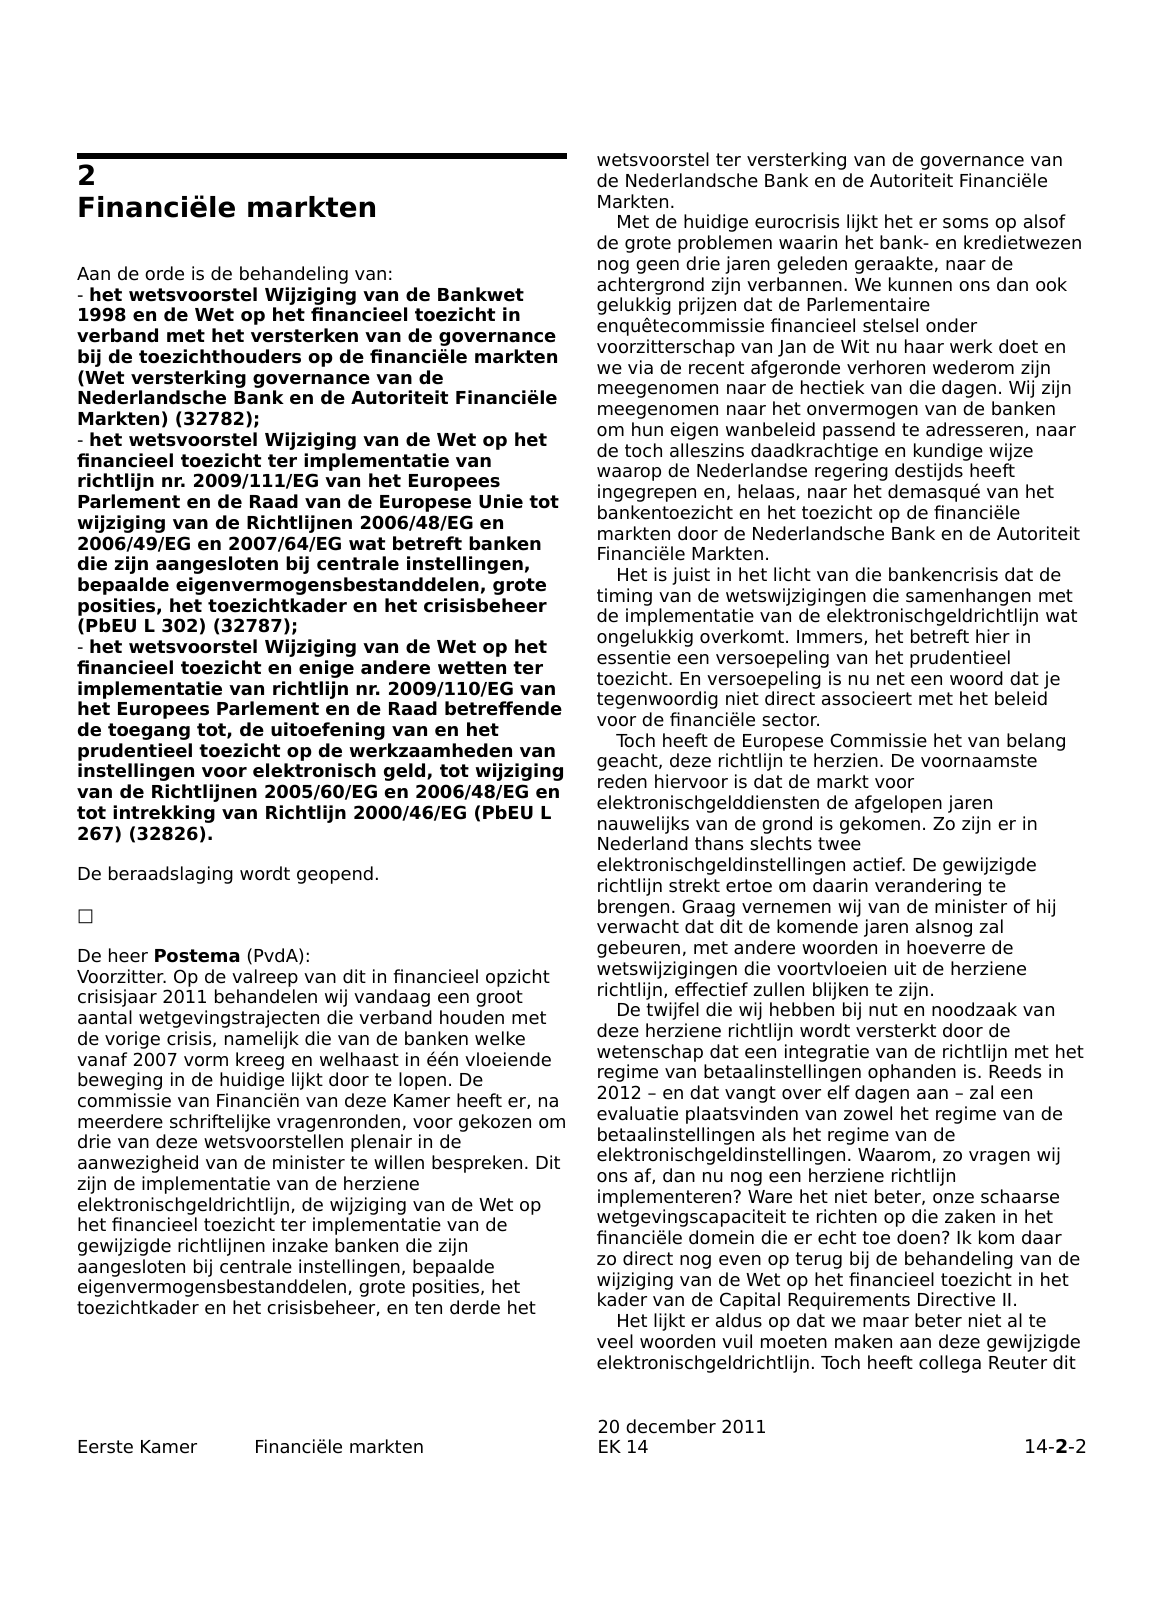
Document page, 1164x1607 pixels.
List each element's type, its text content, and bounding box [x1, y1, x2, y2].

text Aan de orde is de behandeling van: [77, 264, 567, 284]
title 2 Financiële markten [77, 159, 567, 224]
text Het is juist in het licht van die bankencrisis dat de timing van de wetswijzigingen die samenhangen met de implementatie van de elektronischgeldrichtlijn wat ongelukkig overkomt. Immers, het betreft hier in essentie een versoepeling van het prudentieel toezicht. En versoepeling is nu net een woord dat je tegenwoordig niet direct associeert met het beleid voor de financiële sector. [596, 565, 1087, 731]
text - het wetsvoorstel Wijziging van de Wet op het financieel toezicht ter implementatie van richtlijn nr. 2009/111/EG van het Europees Parlement en de Raad van de Europese Unie tot wijziging van de Richtlijnen 2006/48/EG en 2006/49/EG en 2007/64/EG wat betreft banken die zijn aangesloten bij centrale instellingen, bepaalde eigenvermogensbestanddelen, grote posities, het toezichtkader en het crisisbeheer (PbEU L 302) (32787); [77, 430, 567, 637]
text Het lijkt er aldus op dat we maar beter niet al te veel woorden vuil moeten maken aan deze gewijzigde elektronischgeldrichtlijn. Toch heeft collega Reuter dit [596, 1311, 1087, 1373]
text wetsvoorstel ter versterking van de governance van de Nederlandsche Bank en de Autoriteit Financiële Markten. [596, 150, 1087, 212]
text De twijfel die wij hebben bij nut en noodzaak van deze herziene richtlijn wordt versterkt door de wetenschap dat een integratie van de richtlijn met het regime van betaalinstellingen ophanden is. Reeds in 2012 – en dat vangt over elf dagen aan – zal een evaluatie plaatsvinden van zowel het regime van de betaalinstellingen als het regime van de elektronischgeldinstellingen. Waarom, zo vragen wij ons af, dan nu nog een herziene richtlijn implementeren? Ware het niet beter, onze schaarse wetgevingscapaciteit te richten op die zaken in het financiële domein die er echt toe doen? Ik kom daar zo direct nog even op terug bij de behandeling van de wijziging van de Wet op het financieel toezicht in het kader van de Capital Requirements Directive II. [596, 1000, 1087, 1311]
text Voorzitter. Op de valreep van dit in financieel opzicht crisisjaar 2011 behandelen wij vandaag een groot aantal wetgevingstrajecten die verband houden met de vorige crisis, namelijk die van de banken welke vanaf 2007 vorm kreeg en welhaast in één vloeiende beweging in de huidige lijkt door te lopen. De commissie van Financiën van deze Kamer heeft er, na meerdere schriftelijke vragenronden, voor gekozen om drie van deze wetsvoorstellen plenair in de aanwezigheid van de minister te willen bespreken. Dit zijn de implementatie van de herziene elektronischgeldrichtlijn, de wijziging van de Wet op het financieel toezicht ter implementatie van de gewijzigde richtlijnen inzake banken die zijn aangesloten bij centrale instellingen, bepaalde eigenvermogensbestanddelen, grote posities, het toezichtkader en het crisisbeheer, en ten derde het [77, 966, 567, 1319]
text De heer Postema (PvdA): [77, 946, 567, 966]
text □ [77, 905, 567, 926]
text - het wetsvoorstel Wijziging van de Wet op het financieel toezicht en enige andere wetten ter implementatie van richtlijn nr. 2009/110/EG van het Europees Parlement en de Raad betreffende de toegang tot, de uitoefening van en het prudentieel toezicht op de werkzaamheden van instellingen voor elektronisch geld, tot wijziging van de Richtlijnen 2005/60/EG en 2006/48/EG en tot intrekking van Richtlijn 2000/46/EG (PbEU L 267) (32826). [77, 637, 567, 844]
text Toch heeft de Europese Commissie het van belang geacht, deze richtlijn te herzien. De voornaamste reden hiervoor is dat de markt voor elektronischgelddiensten de afgelopen jaren nauwelijks van de grond is gekomen. Zo zijn er in Nederland thans slechts twee elektronischgeldinstellingen actief. De gewijzigde richtlijn strekt ertoe om daarin verandering te brengen. Graag vernemen wij van de minister of hij verwacht dat dit de komende jaren alsnog zal gebeuren, met andere woorden in hoeverre de wetswijzigingen die voortvloeien uit de herziene richtlijn, effectief zullen blijken te zijn. [596, 731, 1087, 1000]
text De beraadslaging wordt geopend. [77, 864, 567, 885]
text Met de huidige eurocrisis lijkt het er soms op alsof de grote problemen waarin het bank- en kredietwezen nog geen drie jaren geleden geraakte, naar de achtergrond zijn verbannen. We kunnen ons dan ook gelukkig prijzen dat de Parlementaire enquêtecommissie financieel stelsel onder voorzitterschap van Jan de Wit nu haar werk doet en we via de recent afgeronde verhoren wederom zijn meegenomen naar de hectiek van die dagen. Wij zijn meegenomen naar het onvermogen van de banken om hun eigen wanbeleid passend te adresseren, naar de toch alleszins daadkrachtige en kundige wijze waarop de Nederlandse regering destijds heeft ingegrepen en, helaas, naar het demasqué van het bankentoezicht en het toezicht op de financiële markten door de Nederlandsche Bank en de Autoriteit Financiële Markten. [596, 212, 1087, 565]
text - het wetsvoorstel Wijziging van de Bankwet 1998 en de Wet op het financieel toezicht in verband met het versterken van de governance bij de toezichthouders op de financiële markten (Wet versterking governance van de Nederlandsche Bank en de Autoriteit Financiële Markten) (32782); [77, 284, 567, 430]
